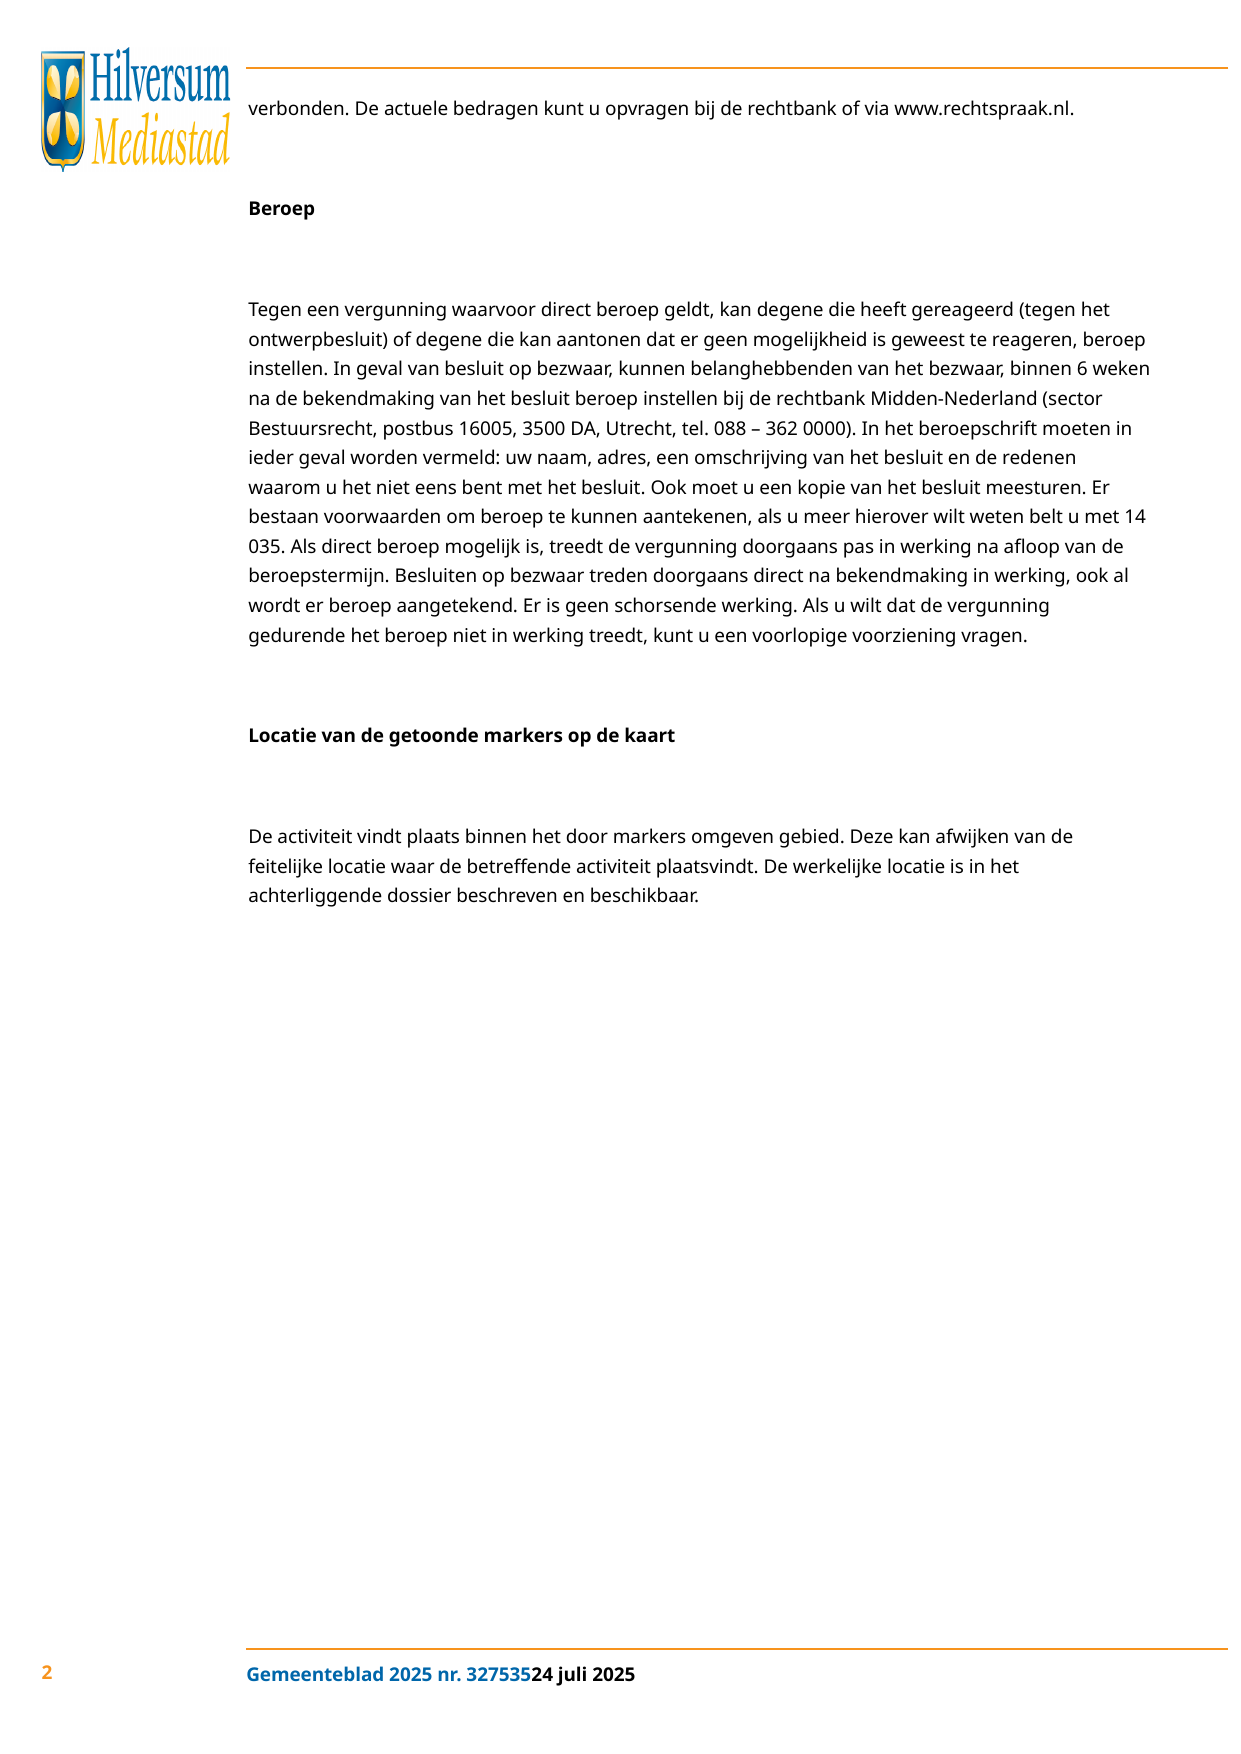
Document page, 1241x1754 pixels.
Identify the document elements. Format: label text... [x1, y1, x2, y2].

text Tegen een vergunning waarvoor direct beroep geldt, kan degene die heeft gereageerd (tegen het ontwerpbesluit) of degene die kan aantonen dat er geen mogelijkheid is geweest te reageren, beroep instellen. In geval van besluit op bezwaar, kunnen belanghebbenden van het bezwaar, binnen 6 weken na de bekendmaking van het besluit beroep instellen bij de rechtbank Midden-Nederland (sector Bestuursrecht, postbus 16005, 3500 DA, Utrecht, tel. 088 – 362 0000). In het beroepschrift moeten in ieder geval worden vermeld: uw naam, adres, een omschrijving van het besluit en de redenen waarom u het niet eens bent met het besluit. Ook moet u een kopie van het besluit meesturen. Er bestaan voorwaarden om beroep te kunnen aantekenen, als u meer hierover wilt weten belt u met 14 035. Als direct beroep mogelijk is, treedt de vergunning doorgaans pas in werking na afloop van de beroepstermijn. Besluiten op bezwaar treden doorgaans direct na bekendmaking in werking, ook al wordt er beroep aangetekend. Er is geen schorsende werking. Als u wilt dat de vergunning gedurende het beroep niet in werking treedt, kunt u een voorlopige voorziening vragen. [248, 296, 1152, 648]
picture [41, 47, 231, 172]
text verbonden. De actuele bedragen kunt u opvragen bij de rechtbank of via www.rechtspraak.nl. [248, 95, 1152, 121]
text Locatie van de getoonde markers op de kaart [248, 723, 1152, 748]
text Beroep [248, 196, 1152, 221]
text De activiteit vindt plaats binnen het door markers omgeven gebied. Deze kan afwijken van de feitelijke locatie waar de betreffende activiteit plaatsvindt. De werkelijke locatie is in het achterliggende dossier beschreven en beschikbaar. [248, 823, 1152, 908]
